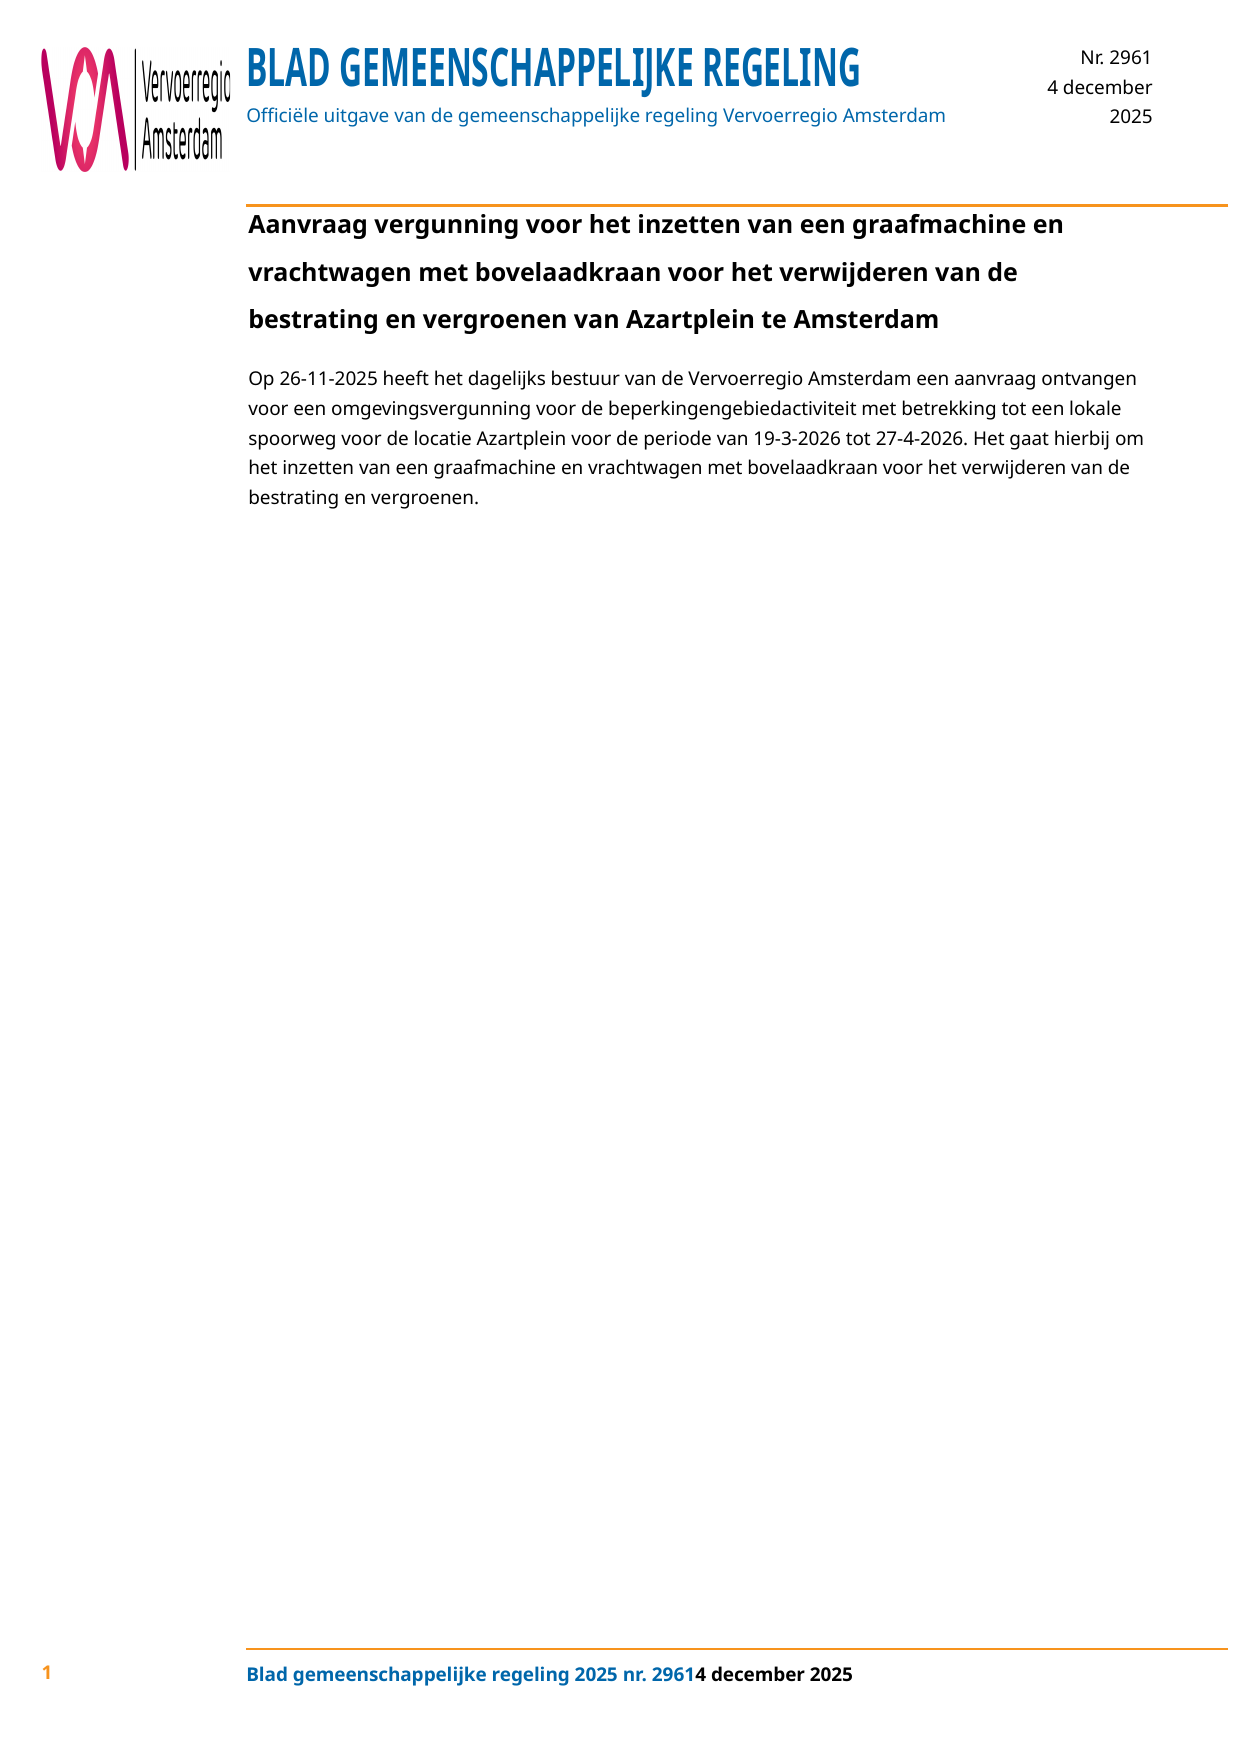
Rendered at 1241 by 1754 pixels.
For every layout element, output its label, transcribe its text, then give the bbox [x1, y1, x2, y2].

picture [41, 47, 231, 172]
text Op 26-11-2025 heeft het dagelijks bestuur van de Vervoerregio Amsterdam een aanvraag ontvangen voor een omgevingsvergunning voor de beperkingengebiedactiviteit met betrekking tot een lokale spoorweg voor de locatie Azartplein voor de periode van 19-3-2026 tot 27-4-2026. Het gaat hierbij om het inzetten van een graafmachine en vrachtwagen met bovelaadkraan voor het verwijderen van de bestrating en vergroenen. [248, 366, 1152, 509]
text Aanvraag vergunning voor het inzetten van een graafmachine en vrachtwagen met bovelaadkraan voor het verwijderen van de bestrating en vergroenen van Azartplein te Amsterdam [248, 207, 1152, 336]
